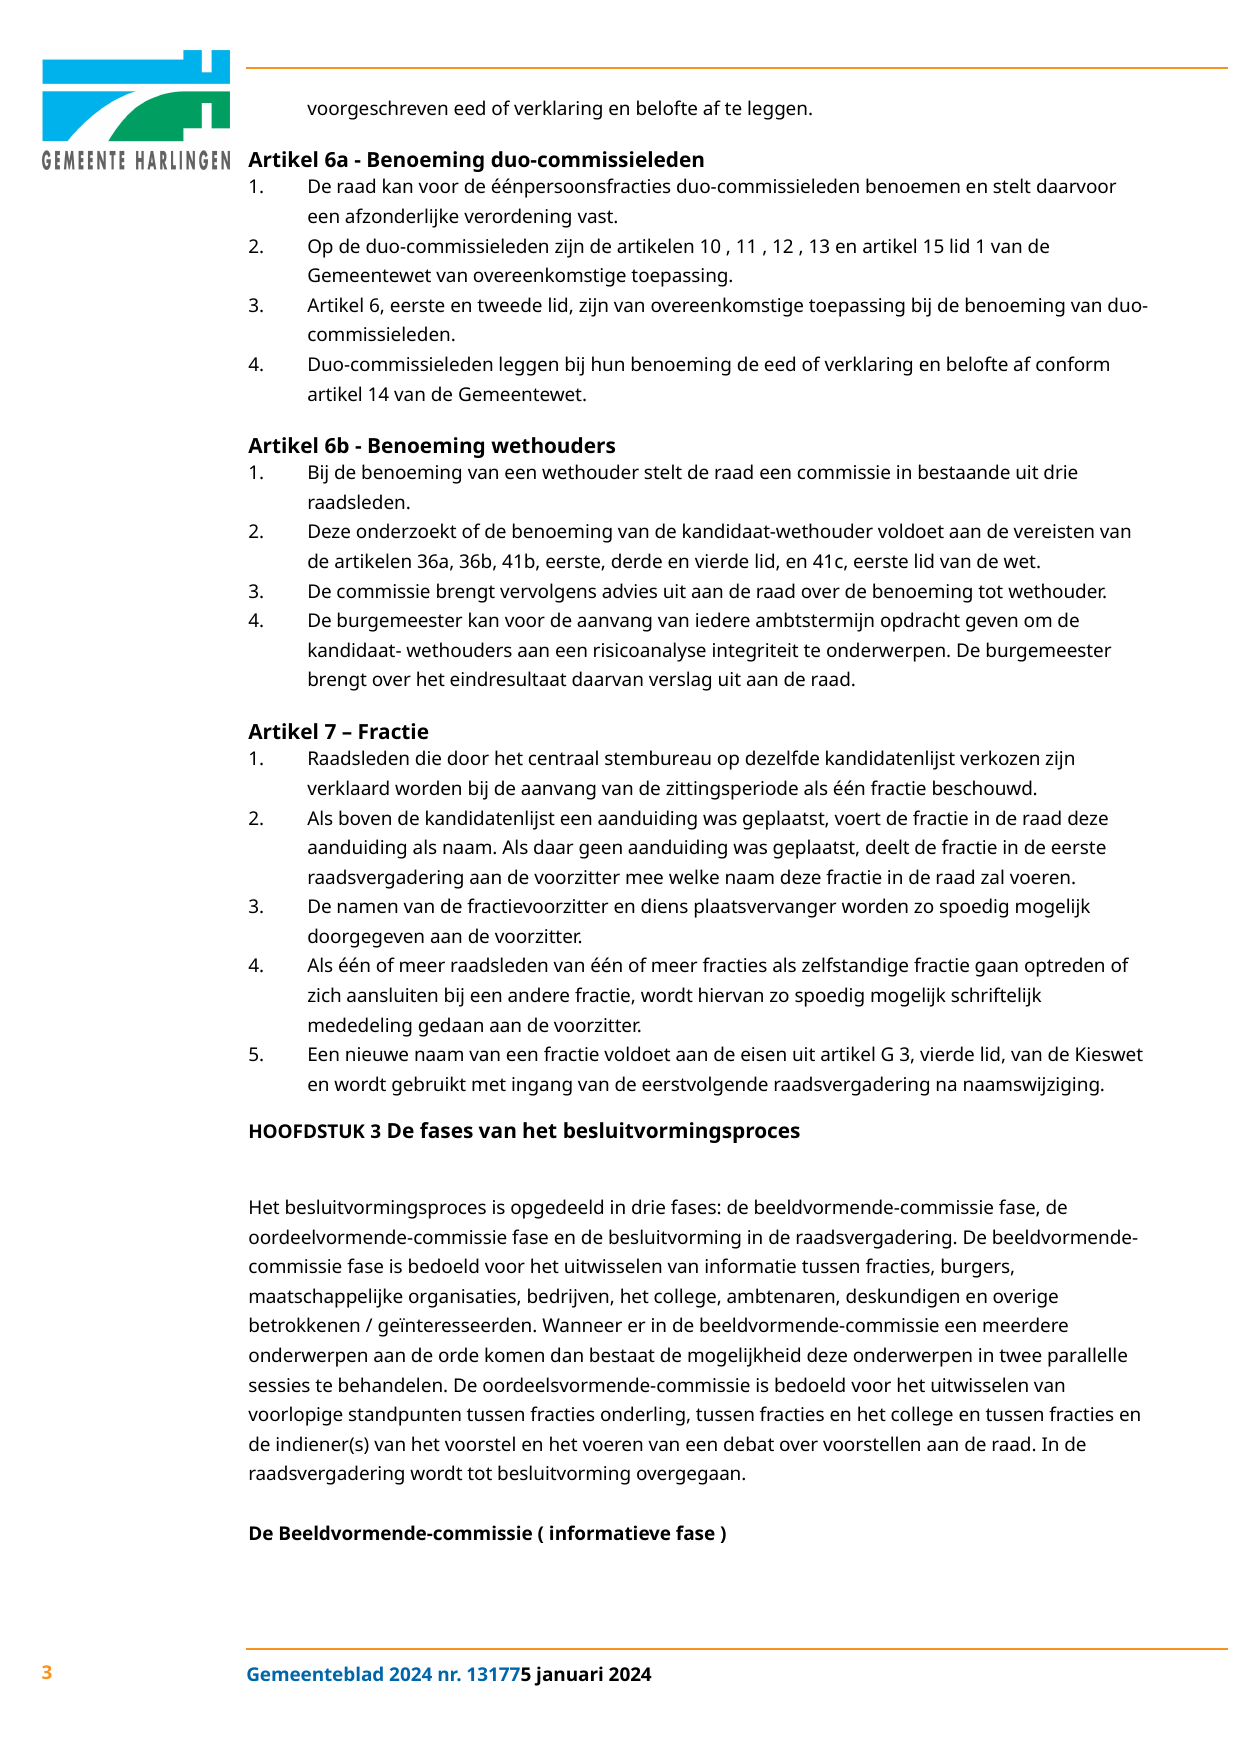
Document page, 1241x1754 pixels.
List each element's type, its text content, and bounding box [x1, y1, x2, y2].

list voorgeschreven eed of verklaring en belofte af te leggen. [248, 95, 1152, 121]
list De raad kan voor de éénpersoonsfracties duo-commissieleden benoemen en stelt daarvoor een afzonderlijke verordening vast. [248, 174, 1152, 229]
text De Beeldvormende-commissie ( informatieve fase ) [248, 1520, 1152, 1545]
list Een nieuwe naam van een fractie voldoet aan de eisen uit artikel G 3, vierde lid, van de Kieswet en wordt gebruikt met ingang van de eerstvolgende raadsvergadering na naamswijziging. [248, 1041, 1152, 1097]
list De commissie brengt vervolgens advies uit aan de raad over de benoeming tot wethouder. [248, 578, 1152, 604]
text Artikel 6b - Benoeming wethouders [248, 431, 1152, 459]
list Raadsleden die door het centraal stembureau op dezelfde kandidatenlijst verkozen zijn verklaard worden bij de aanvang van de zittingsperiode als één fractie beschouwd. [248, 746, 1152, 801]
list Op de duo-commissieleden zijn de artikelen 10 , 11 , 12 , 13 en artikel 15 lid 1 van de Gemeentewet van overeenkomstige toepassing. [248, 233, 1152, 288]
text Artikel 6a - Benoeming duo-commissieleden [248, 145, 1152, 174]
list Duo-commissieleden leggen bij hun benoeming de eed of verklaring en belofte af conform artikel 14 van de Gemeentewet. [248, 351, 1152, 406]
list Als boven de kandidatenlijst een aanduiding was geplaatst, voert de fractie in de raad deze aanduiding als naam. Als daar geen aanduiding was geplaatst, deelt de fractie in de eerste raadsvergadering aan de voorzitter mee welke naam deze fractie in de raad zal voeren. [248, 805, 1152, 889]
list De burgemeester kan voor de aanvang van iedere ambtstermijn opdracht geven om de kandidaat- wethouders aan een risicoanalyse integriteit te onderwerpen. De burgemeester brengt over het eindresultaat daarvan verslag uit aan de raad. [248, 607, 1152, 692]
picture [41, 47, 231, 172]
text Artikel 7 – Fractie [248, 717, 1152, 746]
list De namen van de fractievoorzitter en diens plaatsvervanger worden zo spoedig mogelijk doorgegeven aan de voorzitter. [248, 893, 1152, 949]
list Deze onderzoekt of de benoeming van de kandidaat-wethouder voldoet aan de vereisten van de artikelen 36a, 36b, 41b, eerste, derde en vierde lid, en 41c, eerste lid van de wet. [248, 519, 1152, 574]
text Het besluitvormingsproces is opgedeeld in drie fases: de beeldvormende-commissie fase, de oordeelvormende-commissie fase en de besluitvorming in de raadsvergadering. De beeldvormende-commissie fase is bedoeld voor het uitwisselen van informatie tussen fracties, burgers, maatschappelijke organisaties, bedrijven, het college, ambtenaren, deskundigen en overige betrokkenen / geïnteresseerden. Wanneer er in de beeldvormende-commissie een meerdere onderwerpen aan de orde komen dan bestaat de mogelijkheid deze onderwerpen in twee parallelle sessies te behandelen. De oordeelsvormende-commissie is bedoeld voor het uitwisselen van voorlopige standpunten tussen fracties onderling, tussen fracties en het college en tussen fracties en de indiener(s) van het voorstel en het voeren van een debat over voorstellen aan de raad. In de raadsvergadering wordt tot besluitvorming overgegaan. [248, 1194, 1152, 1486]
text HOOFDSTUK 3 De fases van het besluitvormingsproces [248, 1117, 1152, 1145]
list Artikel 6, eerste en tweede lid, zijn van overeenkomstige toepassing bij de benoeming van duo-commissieleden. [248, 292, 1152, 347]
list Bij de benoeming van een wethouder stelt de raad een commissie in bestaande uit drie raadsleden. [248, 459, 1152, 515]
list Als één of meer raadsleden van één of meer fracties als zelfstandige fractie gaan optreden of zich aansluiten bij een andere fractie, wordt hiervan zo spoedig mogelijk schriftelijk mededeling gedaan aan de voorzitter. [248, 953, 1152, 1037]
